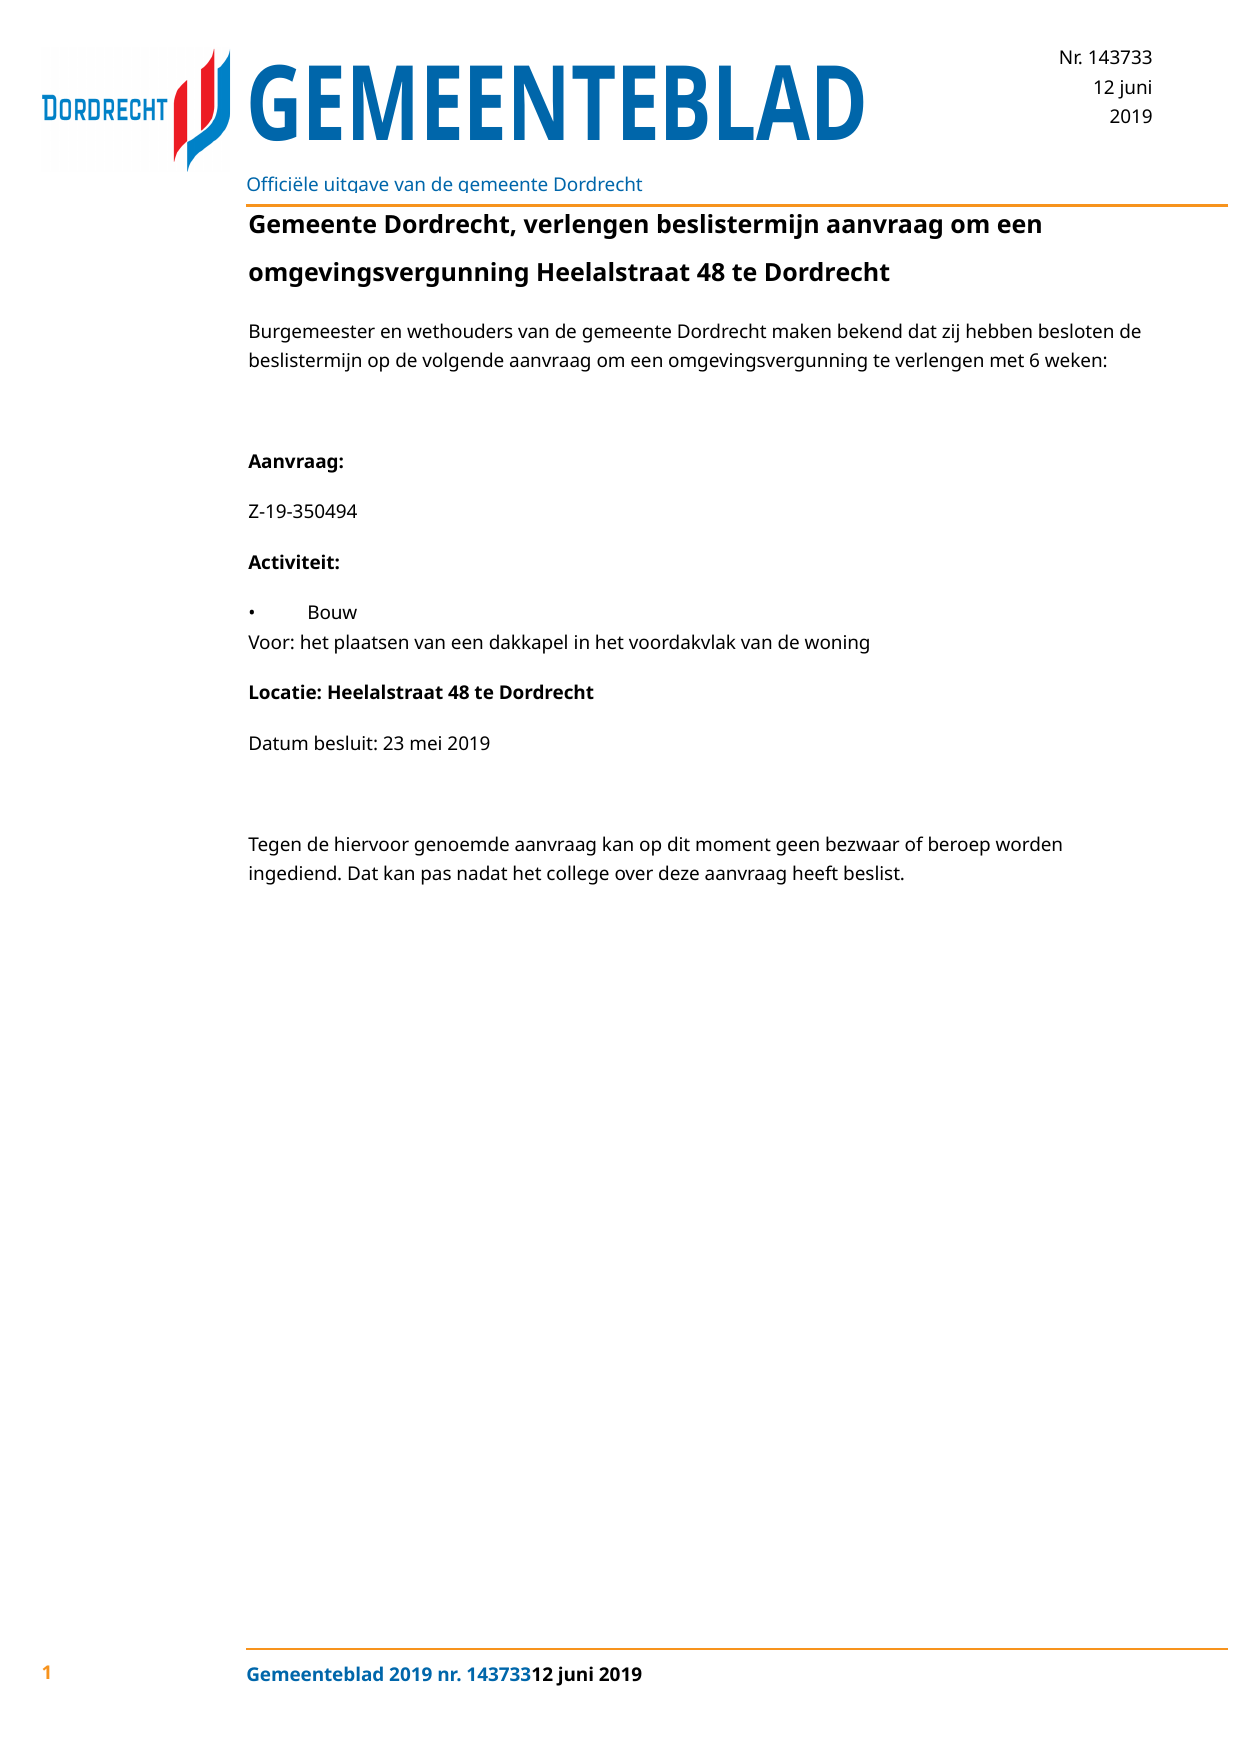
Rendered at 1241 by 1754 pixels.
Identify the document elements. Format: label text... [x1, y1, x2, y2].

text Locatie: Heelalstraat 48 te Dordrecht [248, 679, 1152, 705]
text Activiteit: [248, 549, 1152, 575]
text Burgemeester en wethouders van de gemeente Dordrecht maken bekend dat zij hebben besloten de beslistermijn op de volgende aanvraag om een omgevingsvergunning te verlengen met 6 weken: [248, 318, 1152, 373]
text Tegen de hiervoor genoemde aanvraag kan op dit moment geen bezwaar of beroep worden ingediend. Dat kan pas nadat het college over deze aanvraag heeft beslist. [248, 831, 1152, 886]
text Voor: het plaatsen van een dakkapel in het voordakvlak van de woning [248, 629, 1152, 655]
picture [41, 47, 231, 172]
text Z-19-350494 [248, 499, 1152, 524]
text Aanvraag: [248, 448, 1152, 474]
list Bouw [248, 599, 1152, 625]
text Gemeente Dordrecht, verlengen beslistermijn aanvraag om een omgevingsvergunning Heelalstraat 48 te Dordrecht [248, 207, 1152, 288]
text Datum besluit: 23 mei 2019 [248, 730, 1152, 756]
